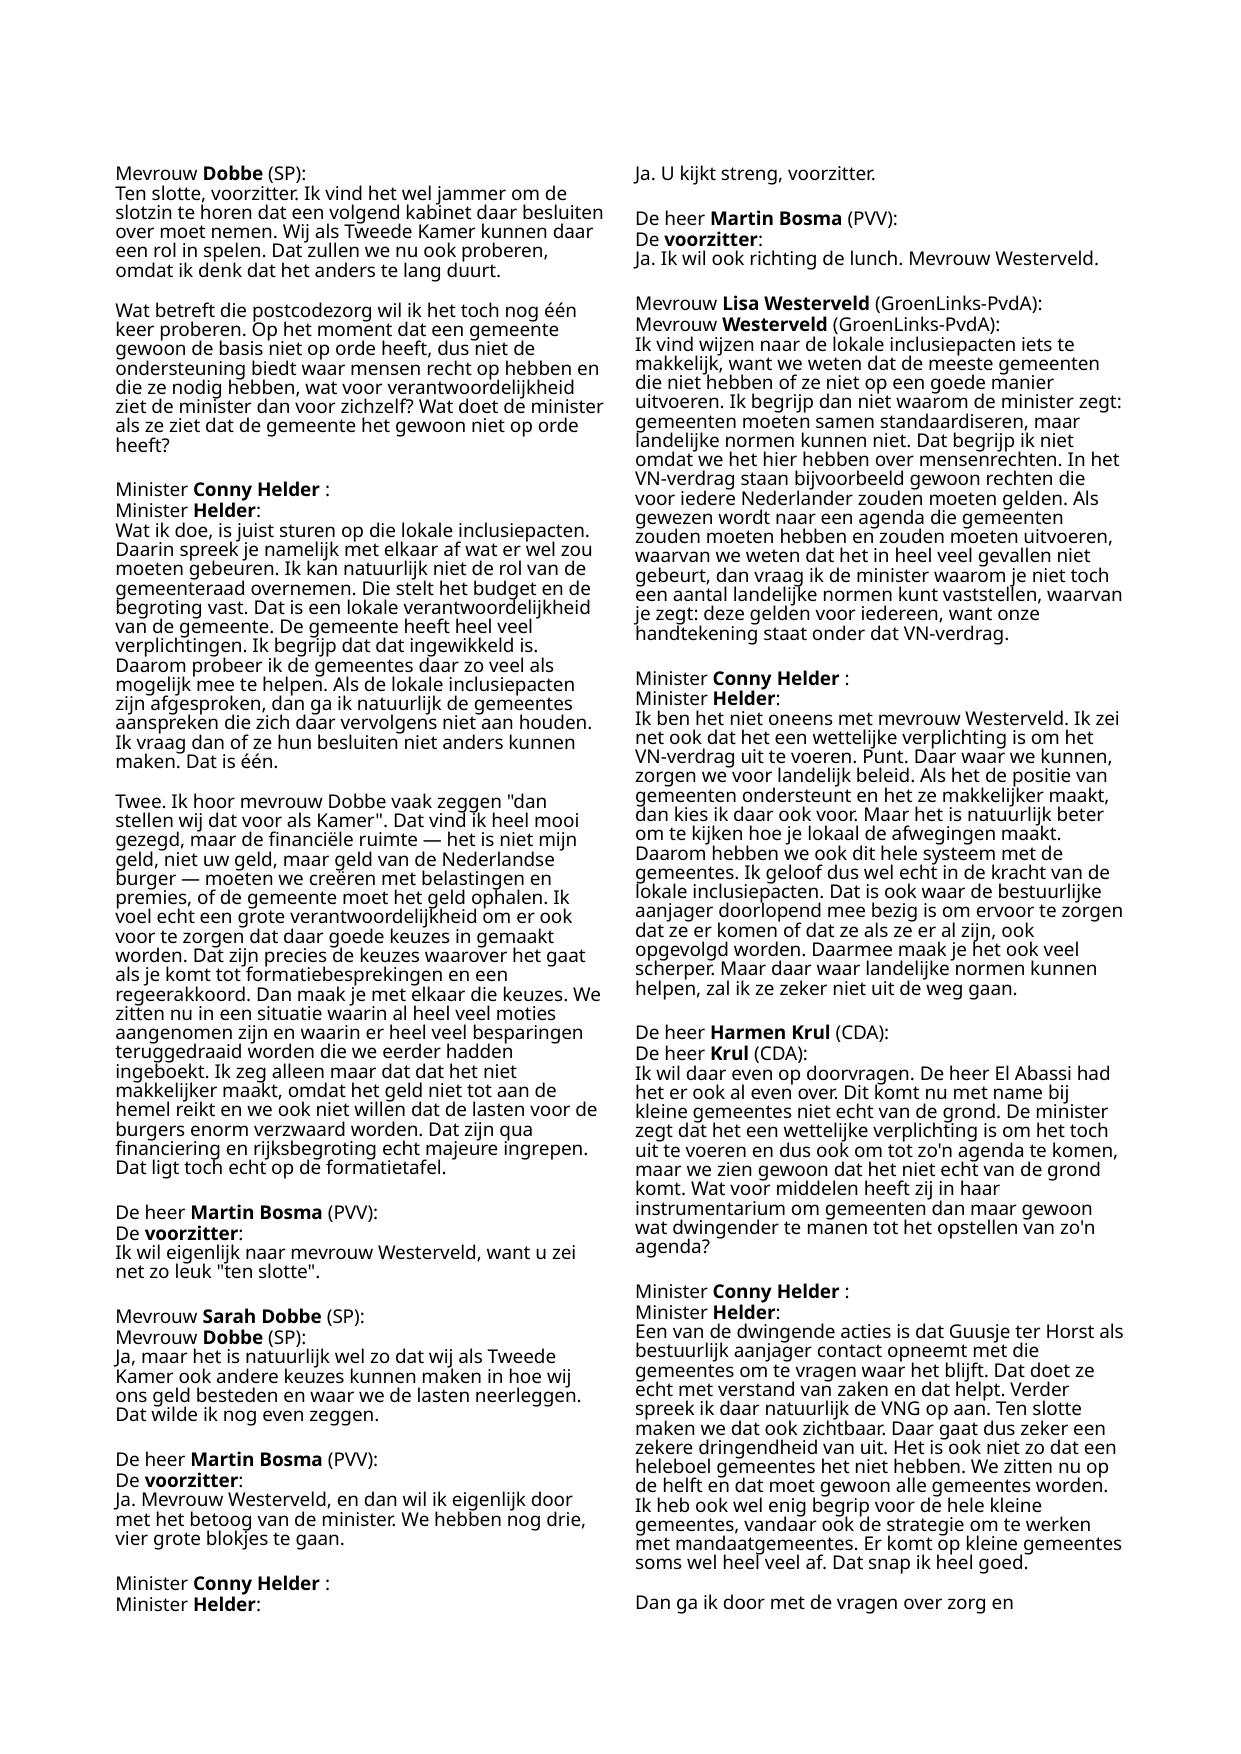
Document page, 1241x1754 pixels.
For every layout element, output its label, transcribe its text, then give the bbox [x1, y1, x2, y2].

text Een van de dwingende acties is dat Guusje ter Horst als bestuurlijk aanjager contact opneemt met die gemeentes om te vragen waar het blijft. Dat doet ze echt met verstand van zaken en dat helpt. Verder spreek ik daar natuurlijk de VNG op aan. Ten slotte maken we dat ook zichtbaar. Daar gaat dus zeker een zekere dringendheid van uit. Het is ook niet zo dat een heleboel gemeentes het niet hebben. We zitten nu op de helft en dat moet gewoon alle gemeentes worden. Ik heb ook wel enig begrip voor de hele kleine gemeentes, vandaar ook de strategie om te werken met mandaatgemeentes. Er komt op kleine gemeentes soms wel heel veel af. Dat snap ik heel goed. [635, 1323, 1125, 1574]
text Ja, maar het is natuurlijk wel zo dat wij als Tweede Kamer ook andere keuzes kunnen maken in hoe wij ons geld besteden en waar we de lasten neerleggen. Dat wilde ik nog even zeggen. [115, 1348, 605, 1426]
text Ja. Mevrouw Westerveld, en dan wil ik eigenlijk door met het betoog van de minister. We hebben nog drie, vier grote blokjes te gaan. [115, 1491, 605, 1549]
text Minister Helder: [635, 690, 1125, 710]
text Ten slotte, voorzitter. Ik vind het wel jammer om de slotzin te horen dat een volgend kabinet daar besluiten over moet nemen. Wij als Tweede Kamer kunnen daar een rol in spelen. Dat zullen we nu ook proberen, omdat ik denk dat het anders te lang duurt. [115, 184, 605, 281]
text Mevrouw Lisa Westerveld (GroenLinks-PvdA): [635, 291, 1125, 316]
text De heer Martin Bosma (PVV): [115, 1446, 605, 1472]
text Wat betreft die postcodezorg wil ik het toch nog één keer proberen. Op het moment dat een gemeente gewoon de basis niet op orde heeft, dus niet de ondersteuning biedt waar mensen recht op hebben en die ze nodig hebben, wat voor verantwoordelijkheid ziet de minister dan voor zichzelf? Wat doet de minister als ze ziet dat de gemeente het gewoon niet op orde heeft? [115, 302, 605, 456]
text Ja. U kijkt streng, voorzitter. [635, 165, 1125, 184]
text Twee. Ik hoor mevrouw Dobbe vaak zeggen "dan stellen wij dat voor als Kamer". Dat vind ik heel mooi gezegd, maar de financiële ruimte — het is niet mijn geld, niet uw geld, maar geld van de Nederlandse burger — moeten we creëren met belastingen en premies, of de gemeente moet het geld ophalen. Ik voel echt een grote verantwoordelijkheid om er ook voor te zorgen dat daar goede keuzes in gemaakt worden. Dat zijn precies de keuzes waarover het gaat als je komt tot formatiebesprekingen en een regeerakkoord. Dan maak je met elkaar die keuzes. We zitten nu in een situatie waarin al heel veel moties aangenomen zijn en waarin er heel veel besparingen teruggedraaid worden die we eerder hadden ingeboekt. Ik zeg alleen maar dat dat het niet makkelijker maakt, omdat het geld niet tot aan de hemel reikt en we ook niet willen dat de lasten voor de burgers enorm verzwaard worden. Dat zijn qua financiering en rijksbegroting echt majeure ingrepen. Dat ligt toch echt op de formatietafel. [115, 793, 605, 1178]
text Mevrouw Westerveld (GroenLinks-PvdA): [635, 316, 1125, 336]
text Minister Conny Helder : [115, 477, 605, 502]
text De heer Krul (CDA): [635, 1045, 1125, 1064]
text Minister Conny Helder : [635, 1278, 1125, 1304]
text Minister Helder: [115, 1596, 605, 1615]
text Mevrouw Dobbe (SP): [115, 165, 605, 184]
text Minister Helder: [115, 502, 605, 522]
text Wat ik doe, is juist sturen op die lokale inclusiepacten. Daarin spreek je namelijk met elkaar af wat er wel zou moeten gebeuren. Ik kan natuurlijk niet de rol van de gemeenteraad overnemen. Die stelt het budget en de begroting vast. Dat is een lokale verantwoordelijkheid van de gemeente. De gemeente heeft heel veel verplichtingen. Ik begrijp dat dat ingewikkeld is. Daarom probeer ik de gemeentes daar zo veel als mogelijk mee te helpen. Als de lokale inclusiepacten zijn afgesproken, dan ga ik natuurlijk de gemeentes aanspreken die zich daar vervolgens niet aan houden. Ik vraag dan of ze hun besluiten niet anders kunnen maken. Dat is één. [115, 522, 605, 772]
text De heer Martin Bosma (PVV): [635, 205, 1125, 231]
text De voorzitter: [115, 1472, 605, 1491]
text Mevrouw Dobbe (SP): [115, 1329, 605, 1348]
text Minister Helder: [635, 1304, 1125, 1323]
text De voorzitter: [115, 1225, 605, 1244]
text Ja. Ik wil ook richting de lunch. Mevrouw Westerveld. [635, 250, 1125, 270]
text De heer Harmen Krul (CDA): [635, 1019, 1125, 1045]
text De heer Martin Bosma (PVV): [115, 1199, 605, 1225]
text Mevrouw Sarah Dobbe (SP): [115, 1303, 605, 1329]
text Minister Conny Helder : [115, 1570, 605, 1596]
text Ik ben het niet oneens met mevrouw Westerveld. Ik zei net ook dat het een wettelijke verplichting is om het VN-verdrag uit te voeren. Punt. Daar waar we kunnen, zorgen we voor landelijk beleid. Als het de positie van gemeenten ondersteunt en het ze makkelijker maakt, dan kies ik daar ook voor. Maar het is natuurlijk beter om te kijken hoe je lokaal de afwegingen maakt. Daarom hebben we ook dit hele systeem met de gemeentes. Ik geloof dus wel echt in de kracht van de lokale inclusiepacten. Dat is ook waar de bestuurlijke aanjager doorlopend mee bezig is om ervoor te zorgen dat ze er komen of dat ze als ze er al zijn, ook opgevolgd worden. Daarmee maak je het ook veel scherper. Maar daar waar landelijke normen kunnen helpen, zal ik ze zeker niet uit de weg gaan. [635, 710, 1125, 999]
text De voorzitter: [635, 231, 1125, 250]
text Minister Conny Helder : [635, 665, 1125, 690]
text Ik wil daar even op doorvragen. De heer El Abassi had het er ook al even over. Dit komt nu met name bij kleine gemeentes niet echt van de grond. De minister zegt dat het een wettelijke verplichting is om het toch uit te voeren en dus ook om tot zo'n agenda te komen, maar we zien gewoon dat het niet echt van de grond komt. Wat voor middelen heeft zij in haar instrumentarium om gemeenten dan maar gewoon wat dwingender te manen tot het opstellen van zo'n agenda? [635, 1064, 1125, 1257]
text Ik wil eigenlijk naar mevrouw Westerveld, want u zei net zo leuk "ten slotte". [115, 1244, 605, 1283]
text Dan ga ik door met de vragen over zorg en [635, 1594, 1125, 1614]
text Ik vind wijzen naar de lokale inclusiepacten iets te makkelijk, want we weten dat de meeste gemeenten die niet hebben of ze niet op een goede manier uitvoeren. Ik begrijp dan niet waarom de minister zegt: gemeenten moeten samen standaardiseren, maar landelijke normen kunnen niet. Dat begrijp ik niet omdat we het hier hebben over mensenrechten. In het VN-verdrag staan bijvoorbeeld gewoon rechten die voor iedere Nederlander zouden moeten gelden. Als gewezen wordt naar een agenda die gemeenten zouden moeten hebben en zouden moeten uitvoeren, waarvan we weten dat het in heel veel gevallen niet gebeurt, dan vraag ik de minister waarom je niet toch een aantal landelijke normen kunt vaststellen, waarvan je zegt: deze gelden voor iedereen, want onze handtekening staat onder dat VN-verdrag. [635, 336, 1125, 644]
